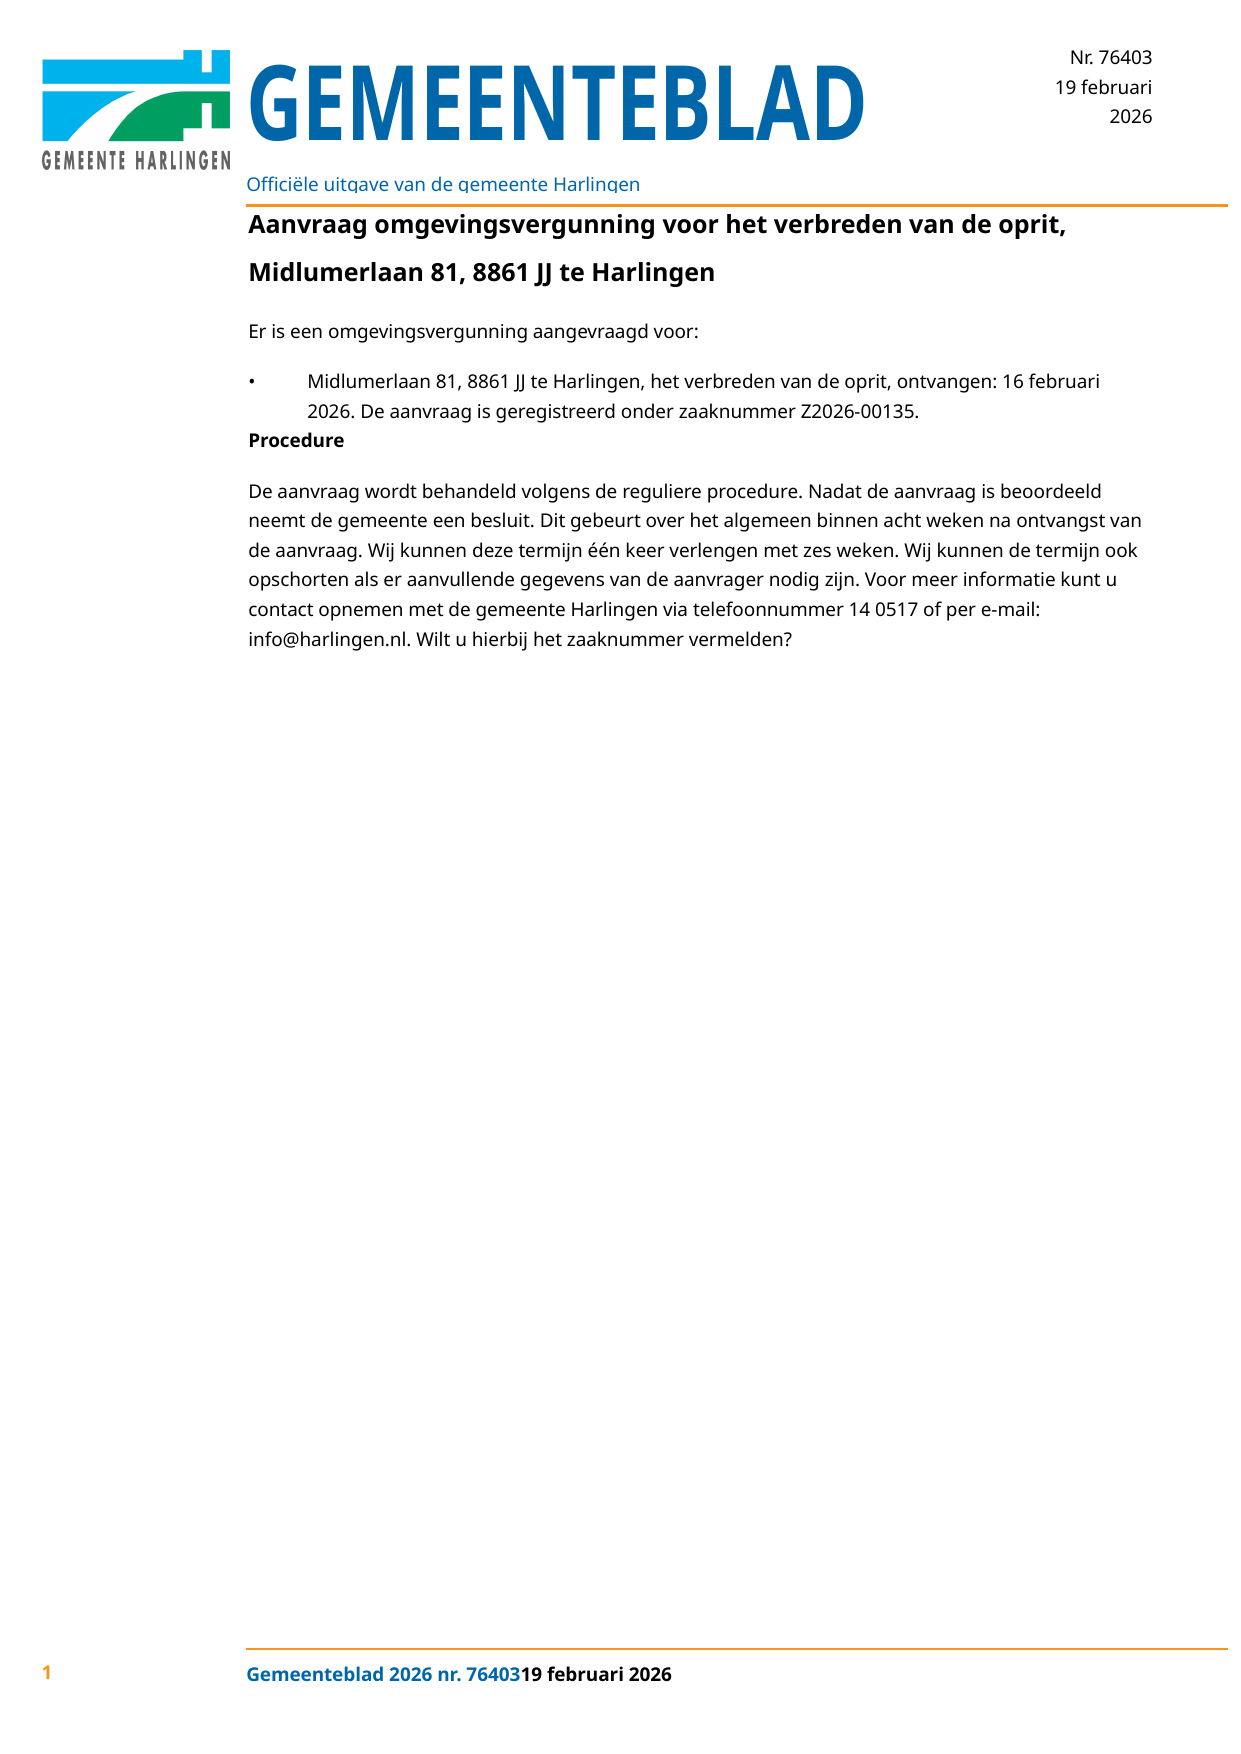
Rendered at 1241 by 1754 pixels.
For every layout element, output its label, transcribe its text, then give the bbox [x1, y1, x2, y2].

text Aanvraag omgevingsvergunning voor het verbreden van de oprit, Midlumerlaan 81, 8861 JJ te Harlingen [248, 207, 1152, 288]
list Midlumerlaan 81, 8861 JJ te Harlingen, het verbreden van de oprit, ontvangen: 16 februari 2026. De aanvraag is geregistreerd onder zaaknummer Z2026-00135. [248, 368, 1152, 424]
text Er is een omgevingsvergunning aangevraagd voor: [248, 318, 1152, 344]
picture [41, 47, 231, 172]
text De aanvraag wordt behandeld volgens de reguliere procedure. Nadat de aanvraag is beoordeeld neemt de gemeente een besluit. Dit gebeurt over het algemeen binnen acht weken na ontvangst van de aanvraag. Wij kunnen deze termijn één keer verlengen met zes weken. Wij kunnen de termijn ook opschorten als er aanvullende gegevens van de aanvrager nodig zijn. Voor meer informatie kunt u contact opnemen met de gemeente Harlingen via telefoonnummer 14 0517 of per e-mail: info@harlingen.nl. Wilt u hierbij het zaaknummer vermelden? [248, 478, 1152, 652]
text Procedure [248, 427, 1152, 453]
